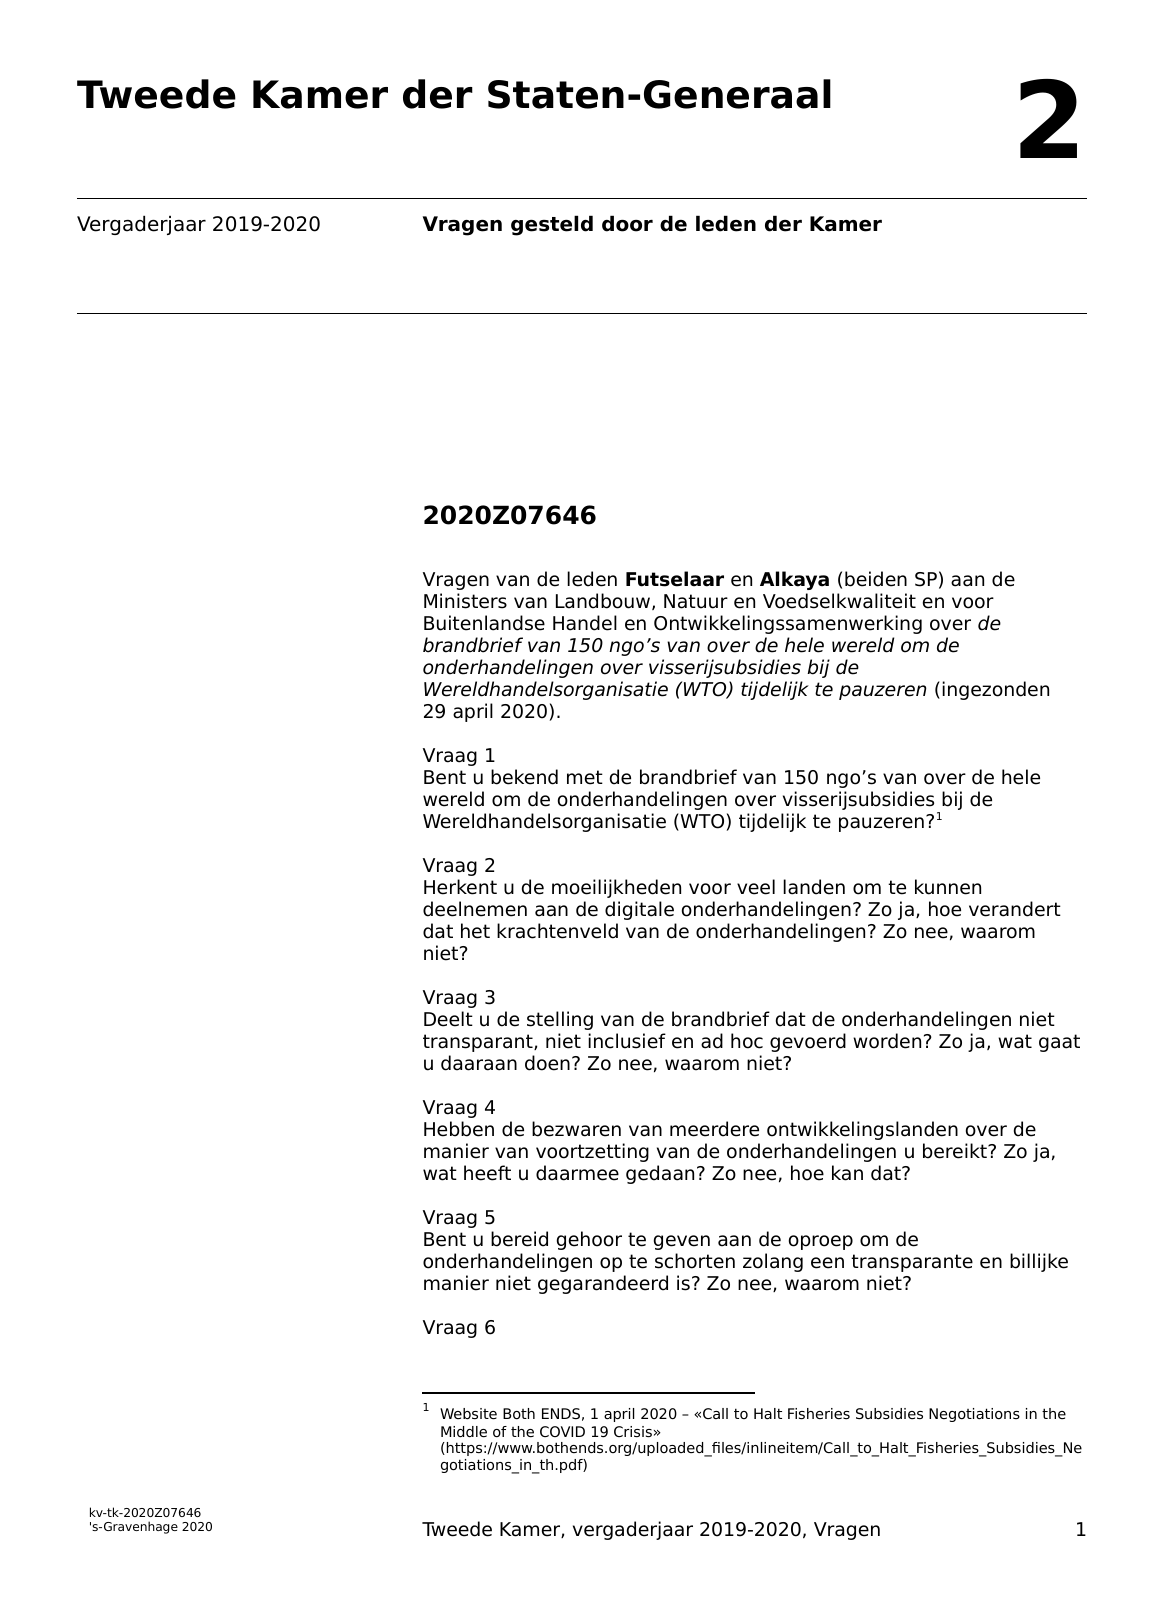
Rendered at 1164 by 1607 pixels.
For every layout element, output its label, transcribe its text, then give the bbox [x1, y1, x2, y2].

text Bent u bereid gehoor te geven aan de oproep om de onderhandelingen op te schorten zolang een transparante en billijke manier niet gegarandeerd is? Zo nee, waarom niet? [422, 1229, 1087, 1295]
text Hebben de bezwaren van meerdere ontwikkelingslanden over de manier van voortzetting van de onderhandelingen u bereikt? Zo ja, wat heeft u daarmee gedaan? Zo nee, hoe kan dat? [422, 1119, 1087, 1185]
text kv-tk-2020Z07646 [88, 1506, 323, 1520]
table_cell Vergaderjaar 2019-2020 [77, 199, 422, 313]
text Bent u bekend met de brandbrief van 150 ngo’s van over de hele wereld om de onderhandelingen over visserijsubsidies bij de Wereldhandelsorganisatie (WTO) tijdelijk te pauzeren? [422, 767, 1087, 833]
text Vraag 1 [422, 745, 1087, 767]
text Website Both ENDS, 1 april 2020 – «Call to Halt Fisheries Subsidies Negotiations in the Middle of the COVID 19 Crisis» (https://www.bothends.org/uploaded_files/inlineitem/Call_to_Halt_Fisheries_Subsidies_Negotiations_in_th.pdf) [422, 1402, 1087, 1474]
text Deelt u de stelling van de brandbrief dat de onderhandelingen niet transparant, niet inclusief en ad hoc gevoerd worden? Zo ja, wat gaat u daaraan doen? Zo nee, waarom niet? [422, 1009, 1087, 1075]
text 's-Gravenhage 2020 [88, 1520, 323, 1534]
text Vraag 4 [422, 1097, 1087, 1119]
text Vraag 5 [422, 1207, 1087, 1229]
text 2020Z07646 [422, 501, 1087, 531]
text Vraag 6 [422, 1317, 1087, 1339]
text Vraag 3 [422, 987, 1087, 1009]
text Vragen van de leden Futselaar en Alkaya (beiden SP) aan de Ministers van Landbouw, Natuur en Voedselkwaliteit en voor Buitenlandse Handel en Ontwikkelingssamenwerking over de brandbrief van 150 ngo’s van over de hele wereld om de onderhandelingen over visserijsubsidies bij de Wereldhandelsorganisatie (WTO) tijdelijk te pauzeren (ingezonden 29 april 2020). [422, 569, 1087, 723]
text Herkent u de moeilijkheden voor veel landen om te kunnen deelnemen aan de digitale onderhandelingen? Zo ja, hoe verandert dat het krachtenveld van de onderhandelingen? Zo nee, waarom niet? [422, 877, 1087, 965]
table_header Tweede Kamer der Staten-Generaal [77, 59, 886, 198]
table_cell Vragen gesteld door de leden der Kamer [422, 199, 1087, 313]
table_header 2 [886, 59, 1087, 198]
text Vraag 2 [422, 855, 1087, 877]
